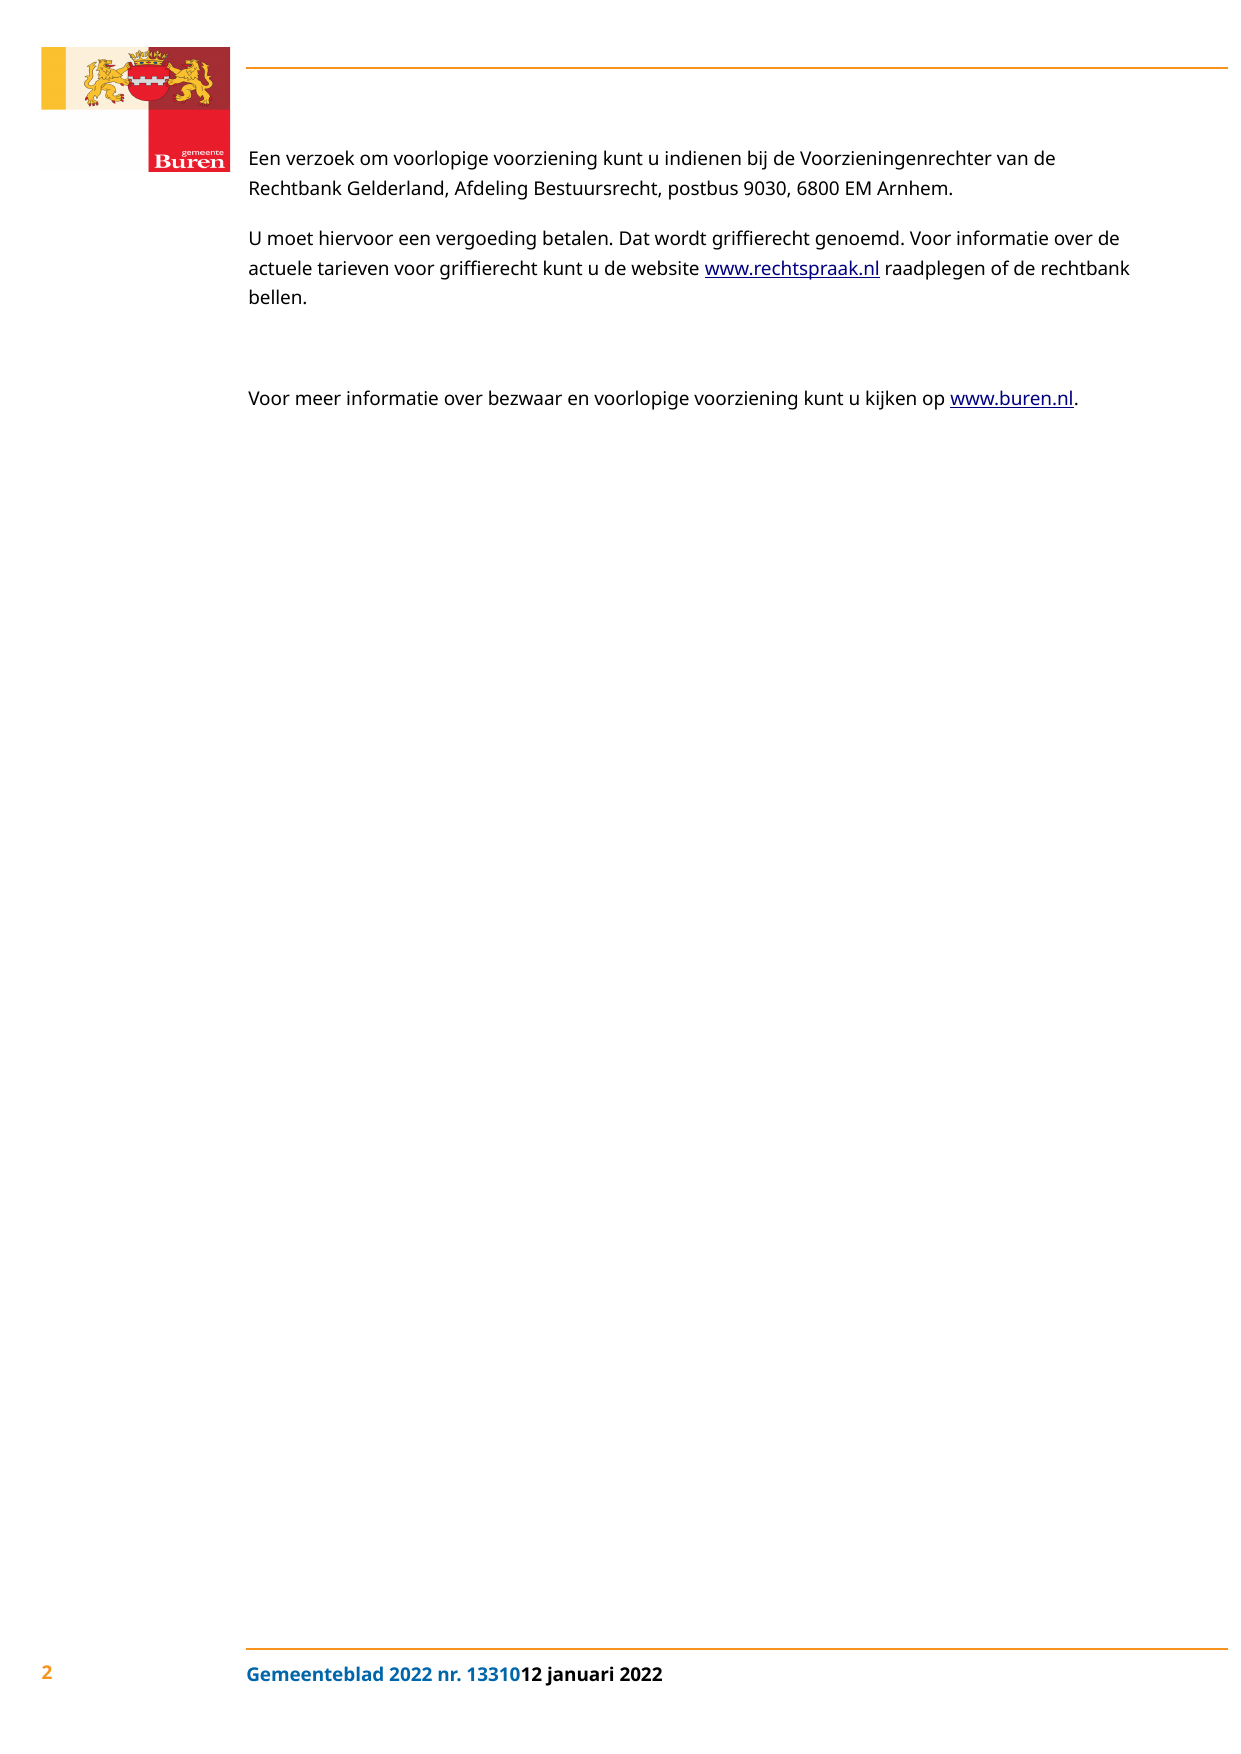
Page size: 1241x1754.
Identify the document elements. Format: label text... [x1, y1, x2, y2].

text Een verzoek om voorlopige voorziening kunt u indienen bij de Voorzieningenrechter van de Rechtbank Gelderland, Afdeling Bestuursrecht, postbus 9030, 6800 EM Arnhem. [248, 145, 1152, 201]
picture [41, 47, 231, 172]
text Voor meer informatie over bezwaar en voorlopige voorziening kunt u kijken op www.buren.nl. [248, 385, 1152, 411]
text U moet hiervoor een vergoeding betalen. Dat wordt griffierecht genoemd. Voor informatie over de actuele tarieven voor griffierecht kunt u de website www.rechtspraak.nl raadplegen of de rechtbank bellen. [248, 225, 1152, 310]
